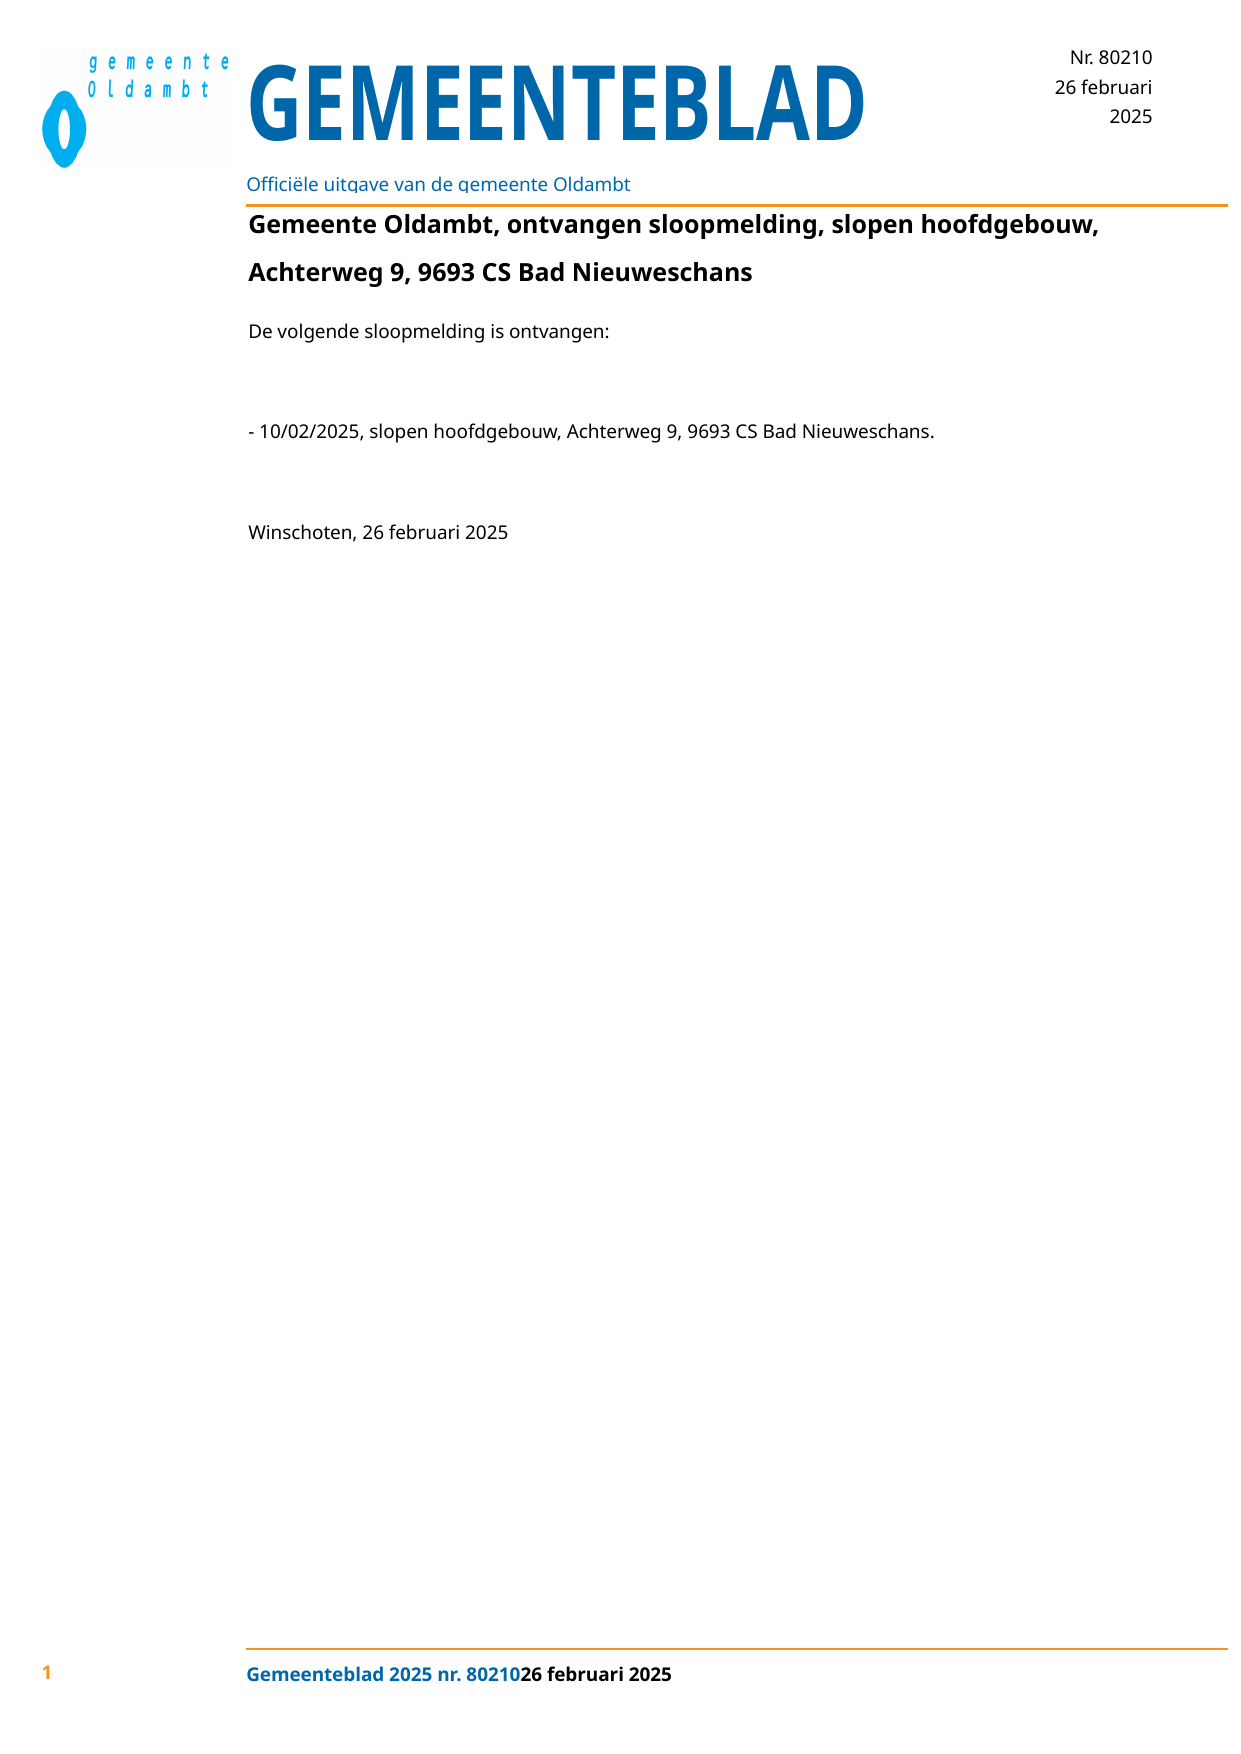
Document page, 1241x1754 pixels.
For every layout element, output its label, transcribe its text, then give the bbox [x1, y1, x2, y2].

text - 10/02/2025, slopen hoofdgebouw, Achterweg 9, 9693 CS Bad Nieuweschans. [248, 419, 1152, 444]
text Winschoten, 26 februari 2025 [248, 519, 1152, 545]
picture [41, 47, 231, 172]
text De volgende sloopmelding is ontvangen: [248, 318, 1152, 344]
text Gemeente Oldambt, ontvangen sloopmelding, slopen hoofdgebouw, Achterweg 9, 9693 CS Bad Nieuweschans [248, 207, 1152, 288]
